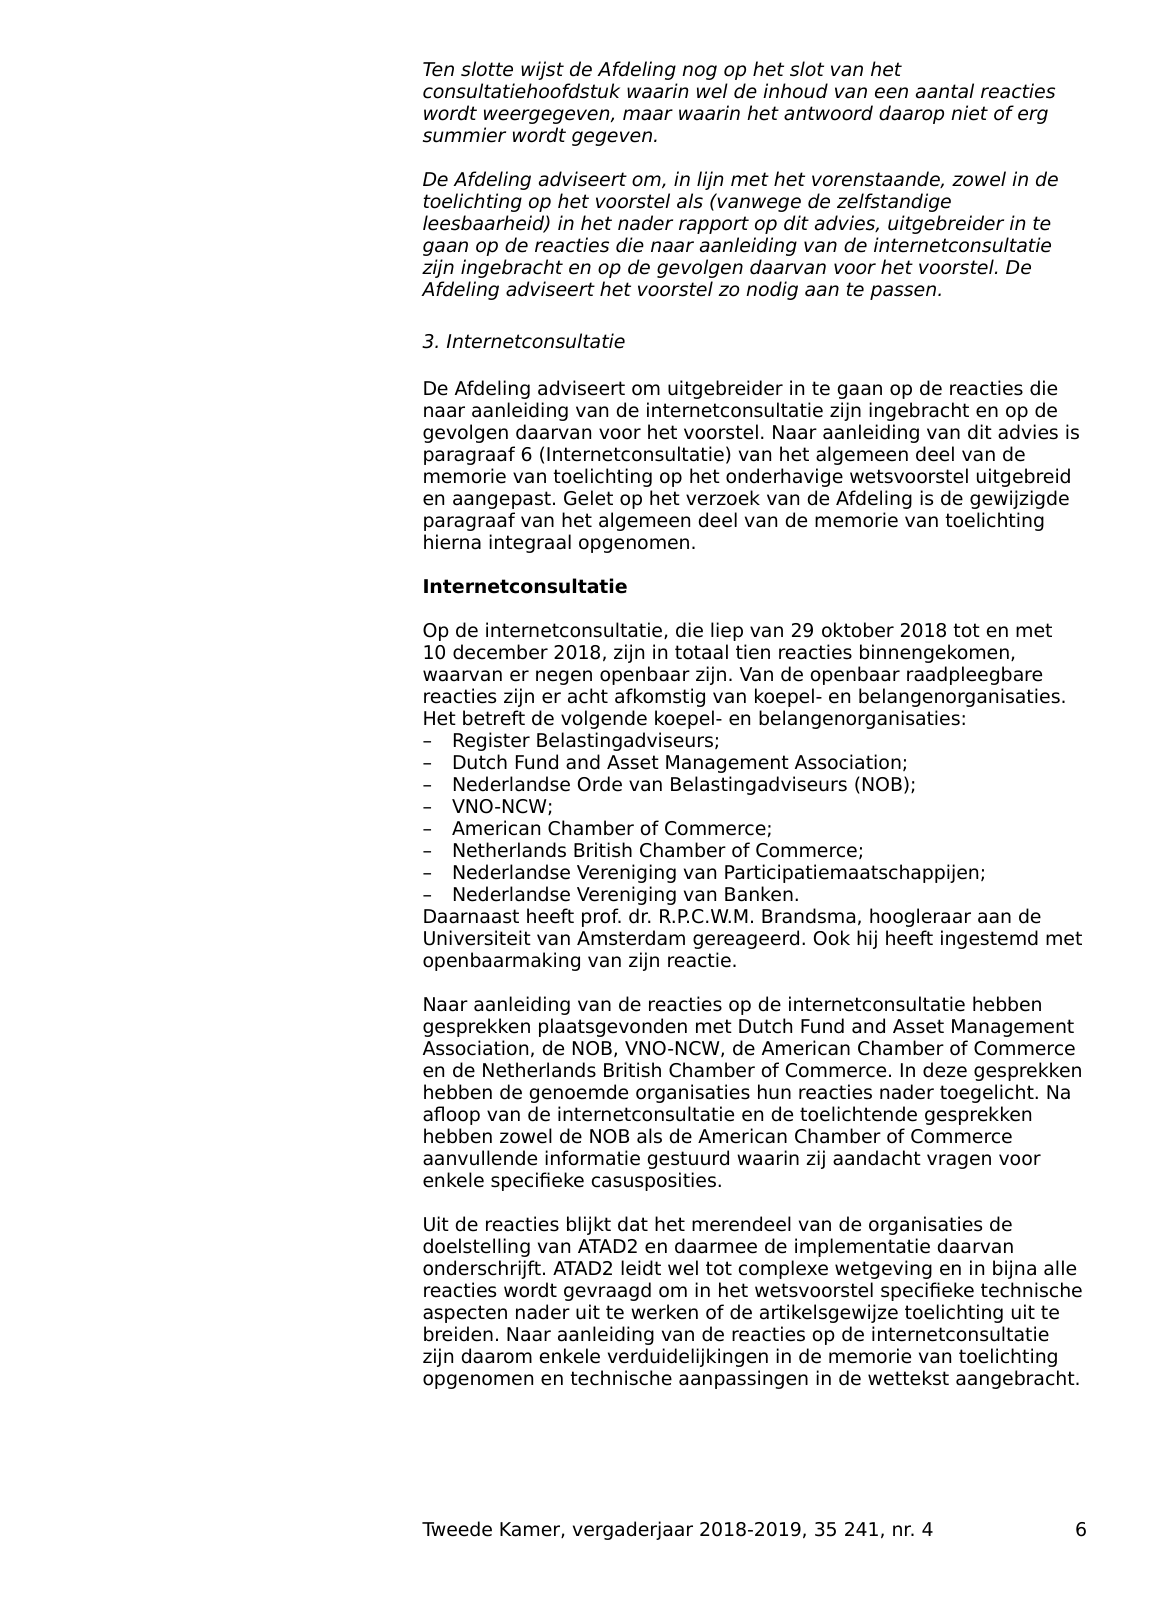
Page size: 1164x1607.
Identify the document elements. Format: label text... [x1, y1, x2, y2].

text Daarnaast heeft prof. dr. R.P.C.W.M. Brandsma, hoogleraar aan de Universiteit van Amsterdam gereageerd. Ook hij heeft ingestemd met openbaarmaking van zijn reactie. [422, 906, 1087, 972]
text – VNO-NCW; [422, 796, 1087, 818]
text – Nederlandse Orde van Belastingadviseurs (NOB); [422, 774, 1087, 796]
subtitle Internetconsultatie [422, 576, 1087, 598]
subtitle 3. Internetconsultatie [422, 331, 1087, 353]
text – American Chamber of Commerce; [422, 818, 1087, 840]
text – Nederlandse Vereniging van Banken. [422, 884, 1087, 906]
text De Afdeling adviseert om, in lijn met het vorenstaande, zowel in de toelichting op het voorstel als (vanwege de zelfstandige leesbaarheid) in het nader rapport op dit advies, uitgebreider in te gaan op de reacties die naar aanleiding van de internetconsultatie zijn ingebracht en op de gevolgen daarvan voor het voorstel. De Afdeling adviseert het voorstel zo nodig aan te passen. [422, 169, 1087, 301]
text – Register Belastingadviseurs; [422, 730, 1087, 752]
text – Netherlands British Chamber of Commerce; [422, 840, 1087, 862]
text – Dutch Fund and Asset Management Association; [422, 752, 1087, 774]
text Uit de reacties blijkt dat het merendeel van de organisaties de doelstelling van ATAD2 en daarmee de implementatie daarvan onderschrijft. ATAD2 leidt wel tot complexe wetgeving en in bijna alle reacties wordt gevraagd om in het wetsvoorstel specifieke technische aspecten nader uit te werken of de artikelsgewijze toelichting uit te breiden. Naar aanleiding van de reacties op de internetconsultatie zijn daarom enkele verduidelijkingen in de memorie van toelichting opgenomen en technische aanpassingen in de wettekst aangebracht. [422, 1214, 1087, 1390]
text De Afdeling adviseert om uitgebreider in te gaan op de reacties die naar aanleiding van de internetconsultatie zijn ingebracht en op de gevolgen daarvan voor het voorstel. Naar aanleiding van dit advies is paragraaf 6 (Internetconsultatie) van het algemeen deel van de memorie van toelichting op het onderhavige wetsvoorstel uitgebreid en aangepast. Gelet op het verzoek van de Afdeling is de gewijzigde paragraaf van het algemeen deel van de memorie van toelichting hierna integraal opgenomen. [422, 378, 1087, 554]
text Naar aanleiding van de reacties op de internetconsultatie hebben gesprekken plaatsgevonden met Dutch Fund and Asset Management Association, de NOB, VNO-NCW, de American Chamber of Commerce en de Netherlands British Chamber of Commerce. In deze gesprekken hebben de genoemde organisaties hun reacties nader toegelicht. Na afloop van de internetconsultatie en de toelichtende gesprekken hebben zowel de NOB als de American Chamber of Commerce aanvullende informatie gestuurd waarin zij aandacht vragen voor enkele specifieke casusposities. [422, 994, 1087, 1192]
text Op de internetconsultatie, die liep van 29 oktober 2018 tot en met 10 december 2018, zijn in totaal tien reacties binnengekomen, waarvan er negen openbaar zijn. Van de openbaar raadpleegbare reacties zijn er acht afkomstig van koepel- en belangenorganisaties. Het betreft de volgende koepel- en belangenorganisaties: [422, 620, 1087, 730]
text – Nederlandse Vereniging van Participatiemaatschappijen; [422, 862, 1087, 884]
text Ten slotte wijst de Afdeling nog op het slot van het consultatiehoofdstuk waarin wel de inhoud van een aantal reacties wordt weergegeven, maar waarin het antwoord daarop niet of erg summier wordt gegeven. [422, 59, 1087, 147]
